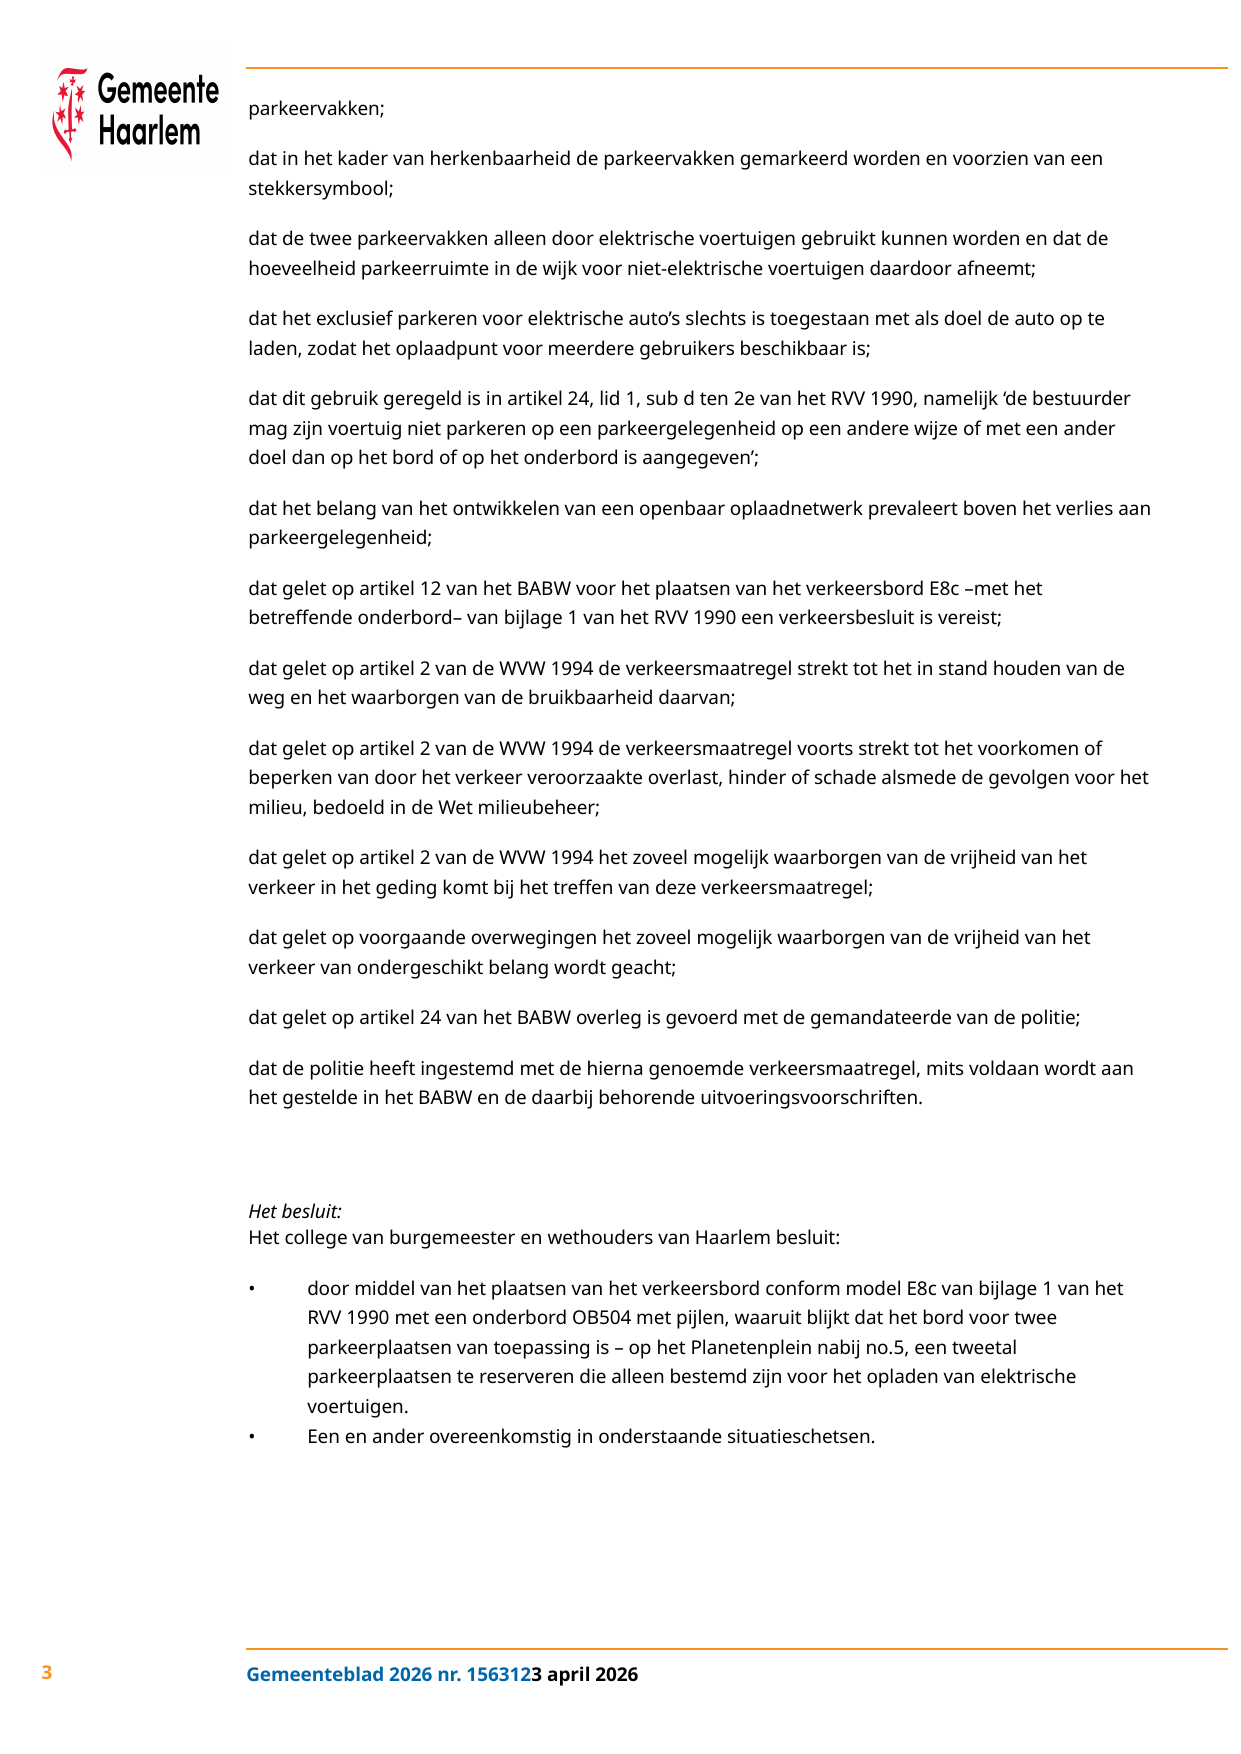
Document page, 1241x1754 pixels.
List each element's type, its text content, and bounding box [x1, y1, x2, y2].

text dat in het kader van herkenbaarheid de parkeervakken gemarkeerd worden en voorzien van een stekkersymbool; [248, 145, 1152, 201]
list Een en ander overeenkomstig in onderstaande situatieschetsen. [248, 1423, 1152, 1448]
text dat dit gebruik geregeld is in artikel 24, lid 1, sub d ten 2e van het RVV 1990, namelijk ‘de bestuurder mag zijn voertuig niet parkeren op een parkeergelegenheid op een andere wijze of met een ander doel dan op het bord of op het onderbord is aangegeven’; [248, 385, 1152, 470]
picture [41, 47, 231, 172]
list door middel van het plaatsen van het verkeersbord conform model E8c van bijlage 1 van het RVV 1990 met een onderbord OB504 met pijlen, waaruit blijkt dat het bord voor twee parkeerplaatsen van toepassing is – op het Planetenplein nabij no.5, een tweetal parkeerplaatsen te reserveren die alleen bestemd zijn voor het opladen van elektrische voertuigen. [248, 1275, 1152, 1419]
text dat de twee parkeervakken alleen door elektrische voertuigen gebruikt kunnen worden en dat de hoeveelheid parkeerruimte in de wijk voor niet-elektrische voertuigen daardoor afneemt; [248, 225, 1152, 281]
text dat gelet op artikel 2 van de WVW 1994 de verkeersmaatregel voorts strekt tot het voorkomen of beperken van door het verkeer veroorzaakte overlast, hinder of schade alsmede de gevolgen voor het milieu, bedoeld in de Wet milieubeheer; [248, 735, 1152, 820]
text dat de politie heeft ingestemd met de hierna genoemde verkeersmaatregel, mits voldaan wordt aan het gestelde in het BABW en de daarbij behorende uitvoeringsvoorschriften. [248, 1055, 1152, 1110]
text dat gelet op artikel 12 van het BABW voor het plaatsen van het verkeersbord E8c –met het betreffende onderbord– van bijlage 1 van het RVV 1990 een verkeersbesluit is vereist; [248, 575, 1152, 630]
text Het college van burgemeester en wethouders van Haarlem besluit: [248, 1224, 1152, 1250]
text dat het exclusief parkeren voor elektrische auto’s slechts is toegestaan met als doel de auto op te laden, zodat het oplaadpunt voor meerdere gebruikers beschikbaar is; [248, 305, 1152, 361]
text dat gelet op voorgaande overwegingen het zoveel mogelijk waarborgen van de vrijheid van het verkeer van ondergeschikt belang wordt geacht; [248, 924, 1152, 980]
text dat gelet op artikel 2 van de WVW 1994 de verkeersmaatregel strekt tot het in stand houden van de weg en het waarborgen van de bruikbaarheid daarvan; [248, 655, 1152, 710]
text Het besluit: [248, 1199, 1152, 1224]
text parkeervakken; [248, 95, 1152, 121]
text dat gelet op artikel 24 van het BABW overleg is gevoerd met de gemandateerde van de politie; [248, 1004, 1152, 1030]
text dat het belang van het ontwikkelen van een openbaar oplaadnetwerk prevaleert boven het verlies aan parkeergelegenheid; [248, 495, 1152, 550]
text dat gelet op artikel 2 van de WVW 1994 het zoveel mogelijk waarborgen van de vrijheid van het verkeer in het geding komt bij het treffen van deze verkeersmaatregel; [248, 844, 1152, 900]
